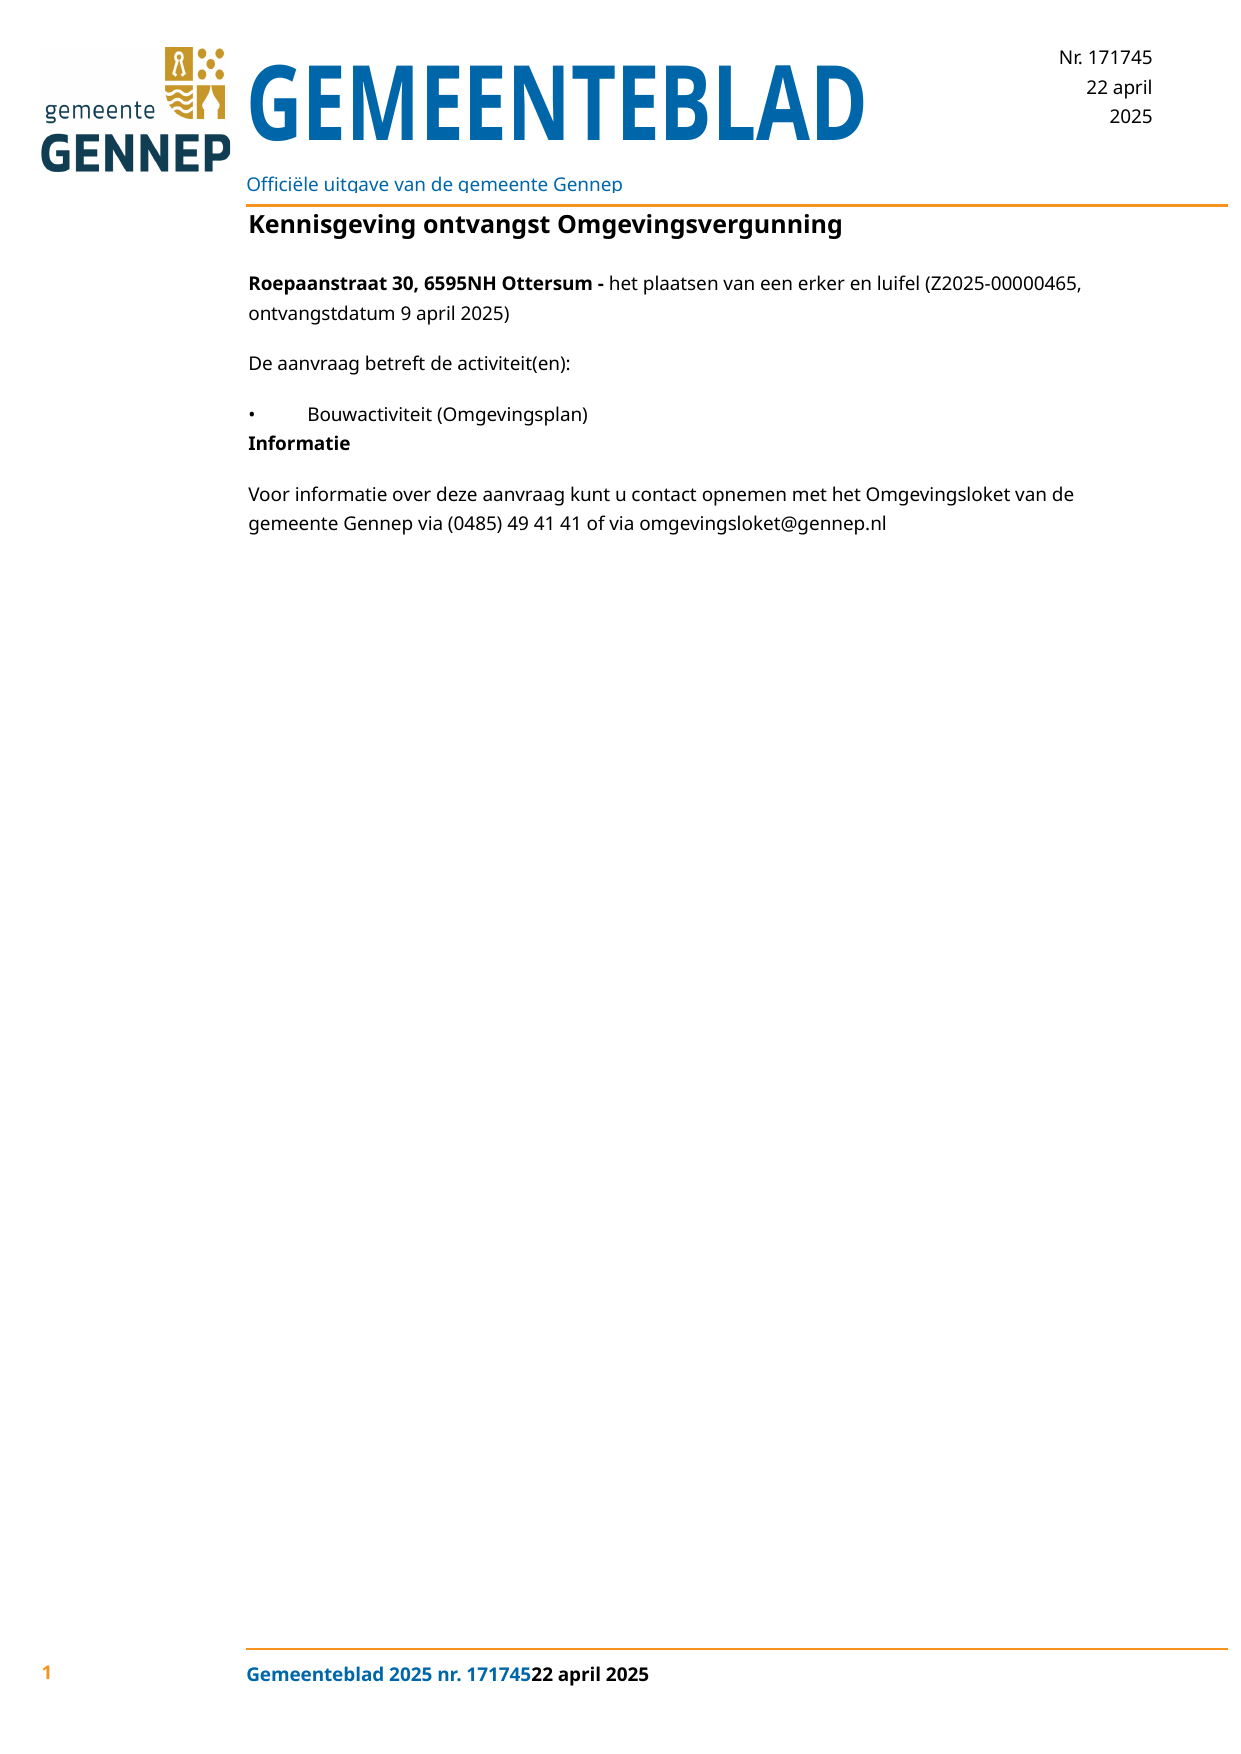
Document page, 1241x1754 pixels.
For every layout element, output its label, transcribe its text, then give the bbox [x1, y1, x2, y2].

list Bouwactiviteit (Omgevingsplan) [248, 401, 1152, 426]
picture [41, 47, 231, 172]
text De aanvraag betreft de activiteit(en): [248, 350, 1152, 376]
text Roepaanstraat 30, 6595NH Ottersum - het plaatsen van een erker en luifel (Z2025-00000465, ontvangstdatum 9 april 2025) [248, 270, 1152, 326]
text Kennisgeving ontvangst Omgevingsvergunning [248, 207, 1152, 241]
text Informatie [248, 430, 1152, 456]
text Voor informatie over deze aanvraag kunt u contact opnemen met het Omgevingsloket van de gemeente Gennep via (0485) 49 41 41 of via omgevingsloket@gennep.nl [248, 481, 1152, 536]
